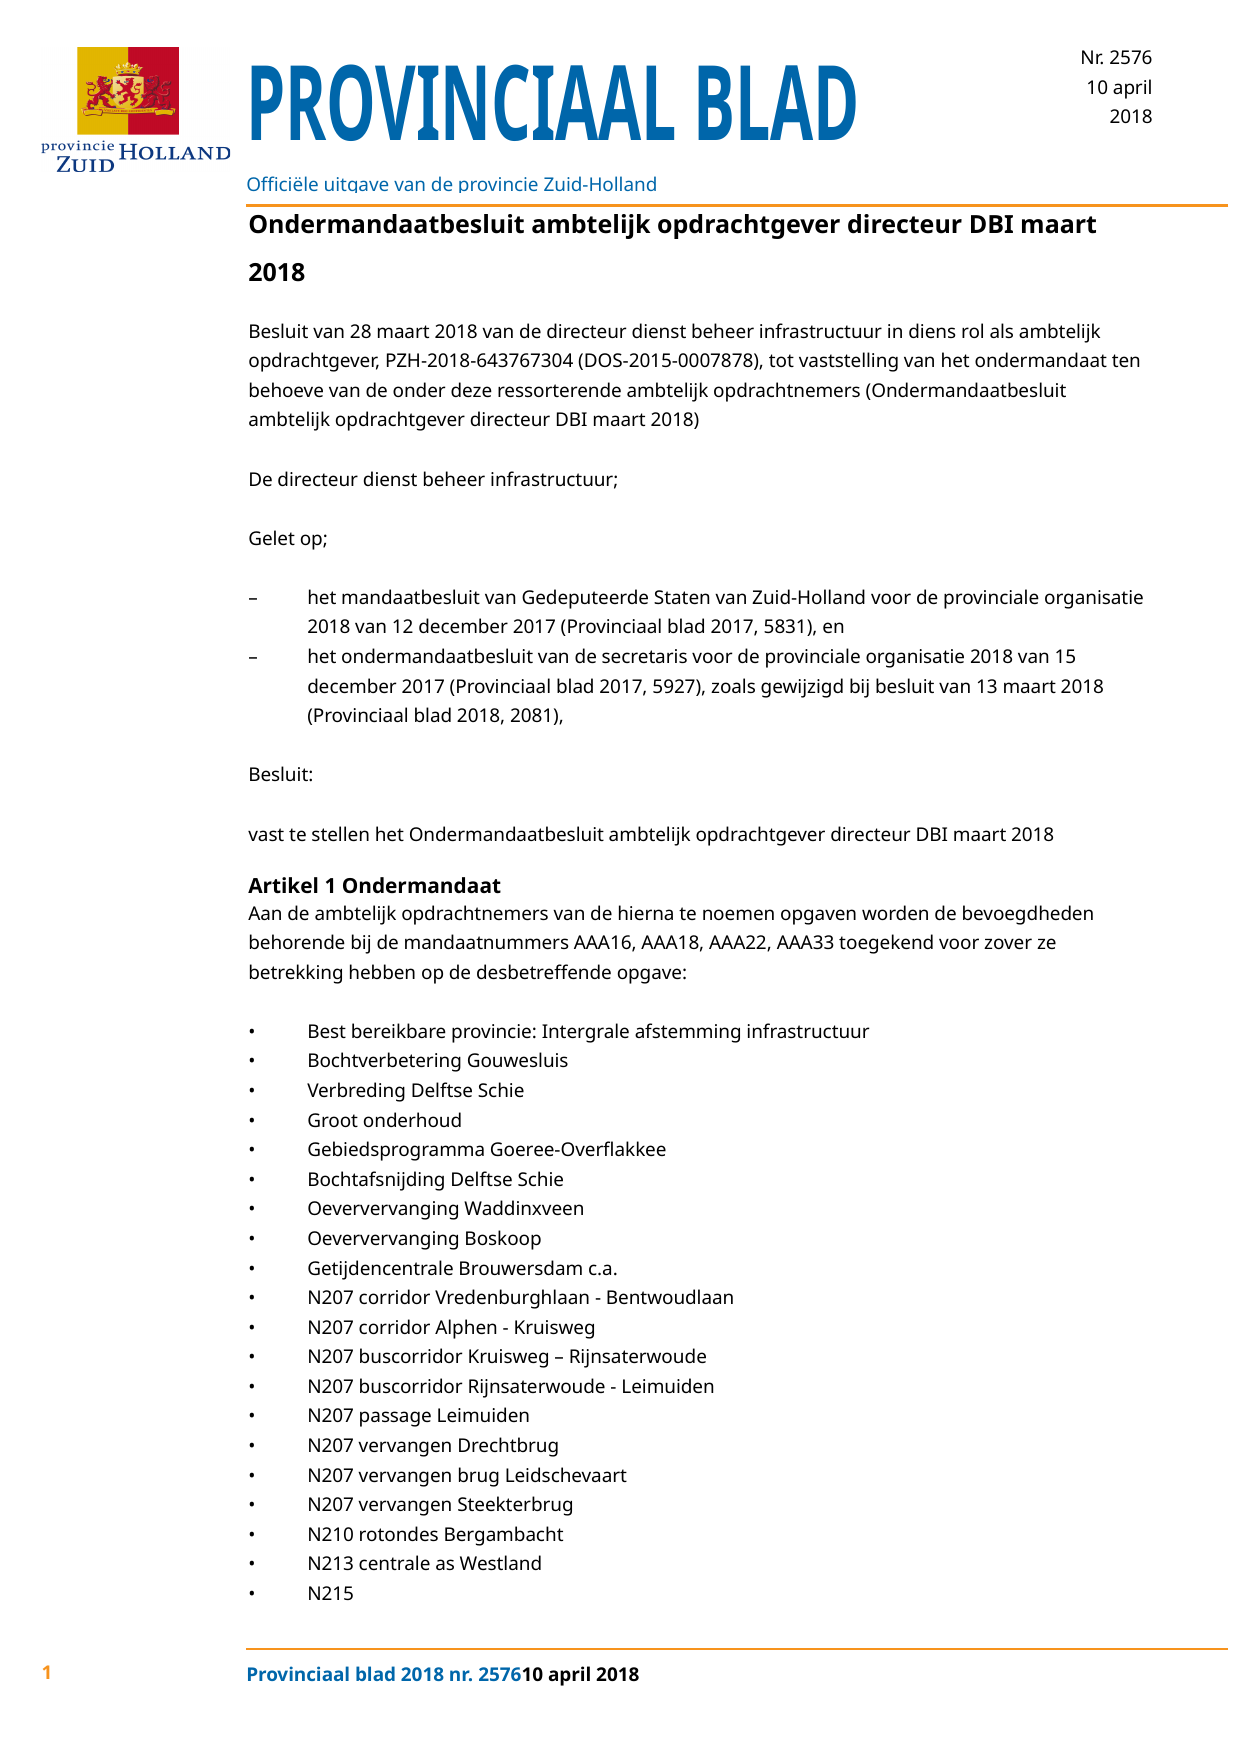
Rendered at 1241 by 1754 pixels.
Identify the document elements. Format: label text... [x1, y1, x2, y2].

list N207 corridor Vredenburghlaan - Bentwoudlaan [248, 1284, 1152, 1310]
text Gelet op; [248, 525, 1152, 551]
list Getijdencentrale Brouwersdam c.a. [248, 1255, 1152, 1280]
list N207 vervangen Steekterbrug [248, 1491, 1152, 1517]
list het ondermandaatbesluit van de secretaris voor de provinciale organisatie 2018 van 15 december 2017 (Provinciaal blad 2017, 5927), zoals gewijzigd bij besluit van 13 maart 2018 (Provinciaal blad 2018, 2081), [248, 643, 1152, 728]
list Gebiedsprogramma Goeree-Overflakkee [248, 1136, 1152, 1162]
list Oeververvanging Waddinxveen [248, 1196, 1152, 1221]
text Aan de ambtelijk opdrachtnemers van de hierna te noemen opgaven worden de bevoegdheden behorende bij de mandaatnummers AAA16, AAA18, AAA22, AAA33 toegekend voor zover ze betrekking hebben op de desbetreffende opgave: [248, 900, 1152, 984]
text De directeur dienst beheer infrastructuur; [248, 466, 1152, 492]
list Oeververvanging Boskoop [248, 1225, 1152, 1251]
list N210 rotondes Bergambacht [248, 1521, 1152, 1547]
list Best bereikbare provincie: Intergrale afstemming infrastructuur [248, 1018, 1152, 1044]
list het mandaatbesluit van Gedeputeerde Staten van Zuid-Holland voor de provinciale organisatie 2018 van 12 december 2017 (Provinciaal blad 2017, 5831), en [248, 584, 1152, 639]
list Bochtafsnijding Delftse Schie [248, 1166, 1152, 1192]
list N207 buscorridor Rijnsaterwoude - Leimuiden [248, 1373, 1152, 1399]
text Artikel 1 Ondermandaat [248, 871, 1152, 900]
text Besluit van 28 maart 2018 van de directeur dienst beheer infrastructuur in diens rol als ambtelijk opdrachtgever, PZH-2018-643767304 (DOS-2015-0007878), tot vaststelling van het ondermandaat ten behoeve van de onder deze ressorterende ambtelijk opdrachtnemers (Ondermandaatbesluit ambtelijk opdrachtgever directeur DBI maart 2018) [248, 318, 1152, 432]
list Bochtverbetering Gouwesluis [248, 1048, 1152, 1073]
text vast te stellen het Ondermandaatbesluit ambtelijk opdrachtgever directeur DBI maart 2018 [248, 821, 1152, 847]
text Ondermandaatbesluit ambtelijk opdrachtgever directeur DBI maart 2018 [248, 207, 1152, 288]
list N207 passage Leimuiden [248, 1403, 1152, 1428]
list N213 centrale as Westland [248, 1551, 1152, 1576]
list N207 corridor Alphen - Kruisweg [248, 1314, 1152, 1339]
text Besluit: [248, 762, 1152, 787]
list N215 [248, 1580, 1152, 1606]
list Groot onderhoud [248, 1107, 1152, 1132]
list Verbreding Delftse Schie [248, 1077, 1152, 1103]
picture [41, 47, 231, 172]
list N207 vervangen brug Leidschevaart [248, 1462, 1152, 1487]
list N207 vervangen Drechtbrug [248, 1432, 1152, 1458]
list N207 buscorridor Kruisweg – Rijnsaterwoude [248, 1343, 1152, 1369]
